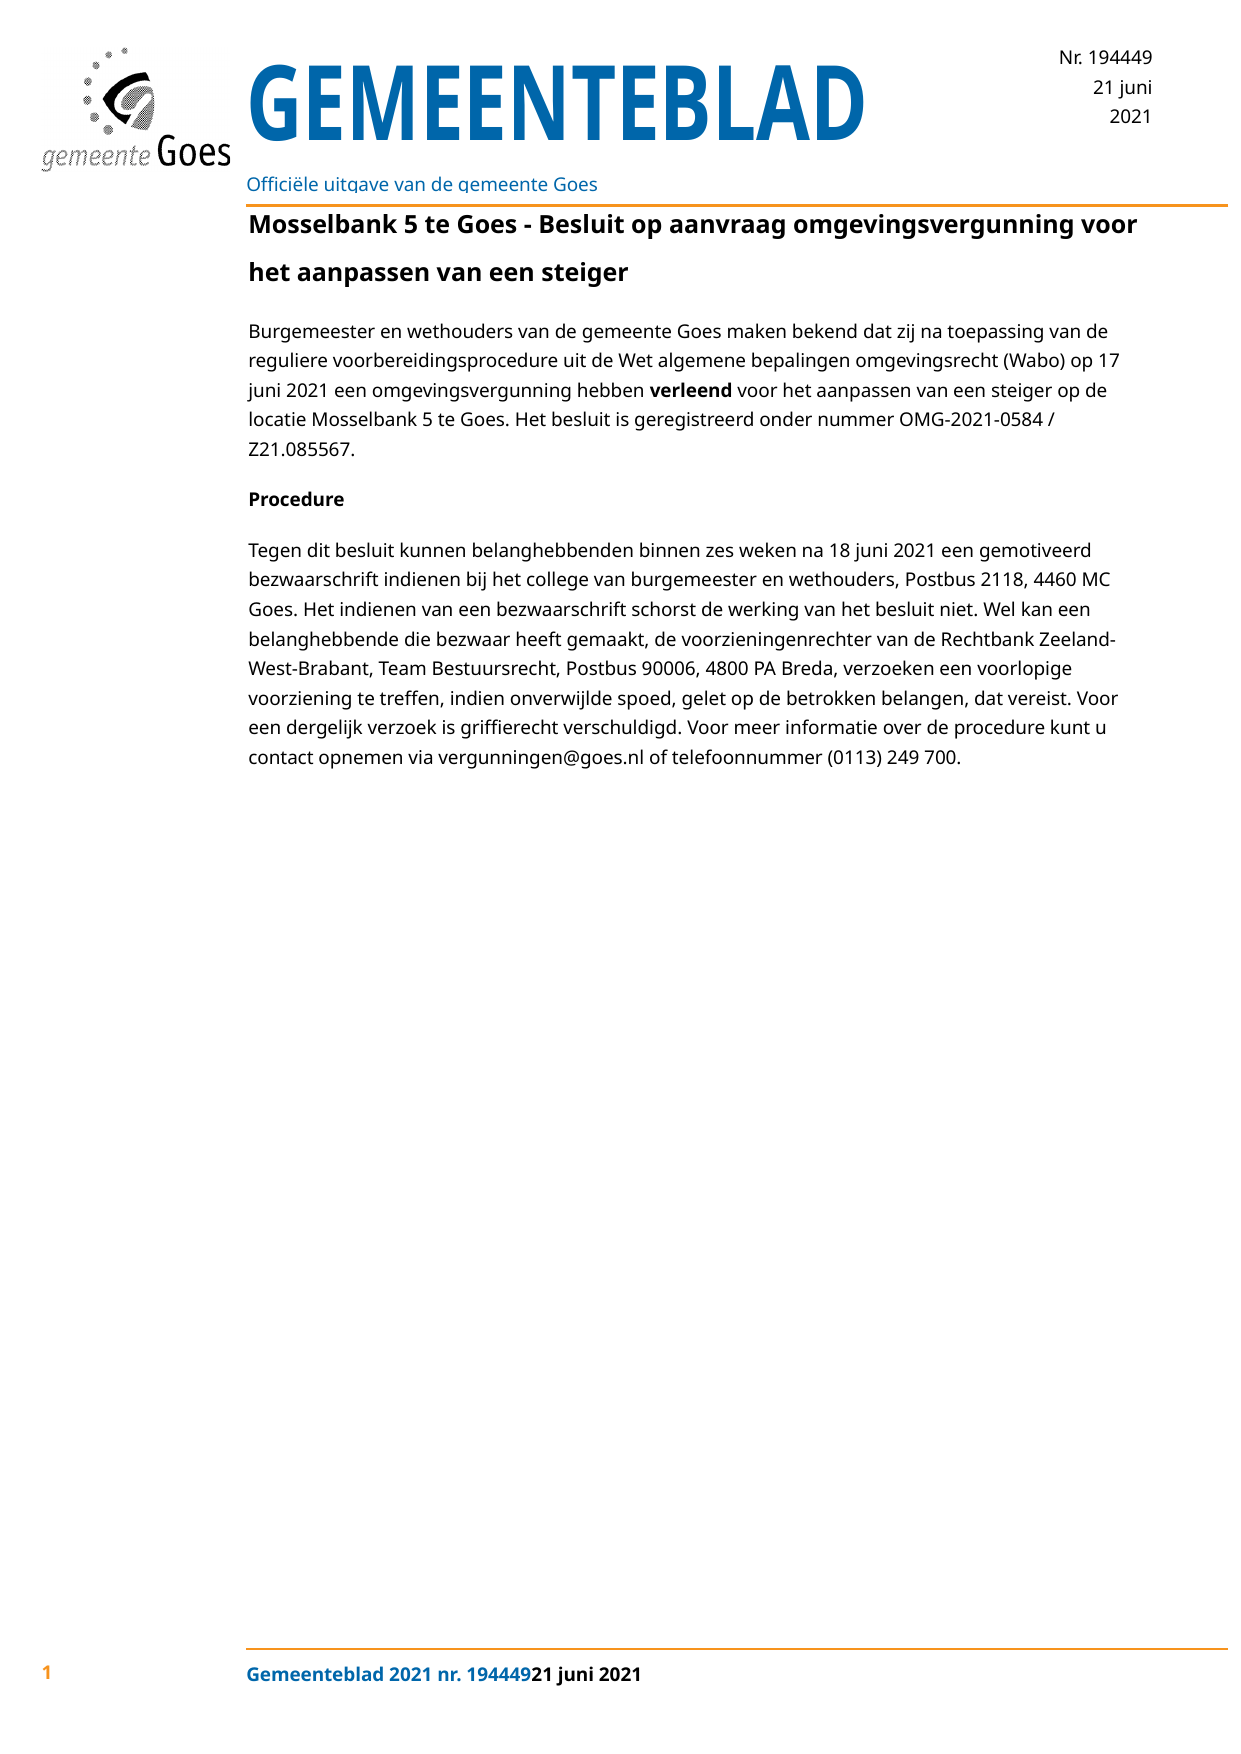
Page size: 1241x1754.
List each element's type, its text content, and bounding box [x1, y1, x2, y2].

text Procedure [248, 487, 1152, 512]
text Tegen dit besluit kunnen belanghebbenden binnen zes weken na 18 juni 2021 een gemotiveerd bezwaarschrift indienen bij het college van burgemeester en wethouders, Postbus 2118, 4460 MC Goes. Het indienen van een bezwaarschrift schorst de werking van het besluit niet. Wel kan een belanghebbende die bezwaar heeft gemaakt, de voorzieningenrechter van de Rechtbank Zeeland-West-Brabant, Team Bestuursrecht, Postbus 90006, 4800 PA Breda, verzoeken een voorlopige voorziening te treffen, indien onverwijlde spoed, gelet op de betrokken belangen, dat vereist. Voor een dergelijk verzoek is griffierecht verschuldigd. Voor meer informatie over de procedure kunt u contact opnemen via vergunningen@goes.nl of telefoonnummer (0113) 249 700. [248, 537, 1152, 770]
picture [41, 47, 231, 172]
text Mosselbank 5 te Goes - Besluit op aanvraag omgevingsvergunning voor het aanpassen van een steiger [248, 207, 1152, 288]
text Burgemeester en wethouders van de gemeente Goes maken bekend dat zij na toepassing van de reguliere voorbereidingsprocedure uit de Wet algemene bepalingen omgevingsrecht (Wabo) op 17 juni 2021 een omgevingsvergunning hebben verleend voor het aanpassen van een steiger op de locatie Mosselbank 5 te Goes. Het besluit is geregistreerd onder nummer OMG-2021-0584 / Z21.085567. [248, 318, 1152, 462]
